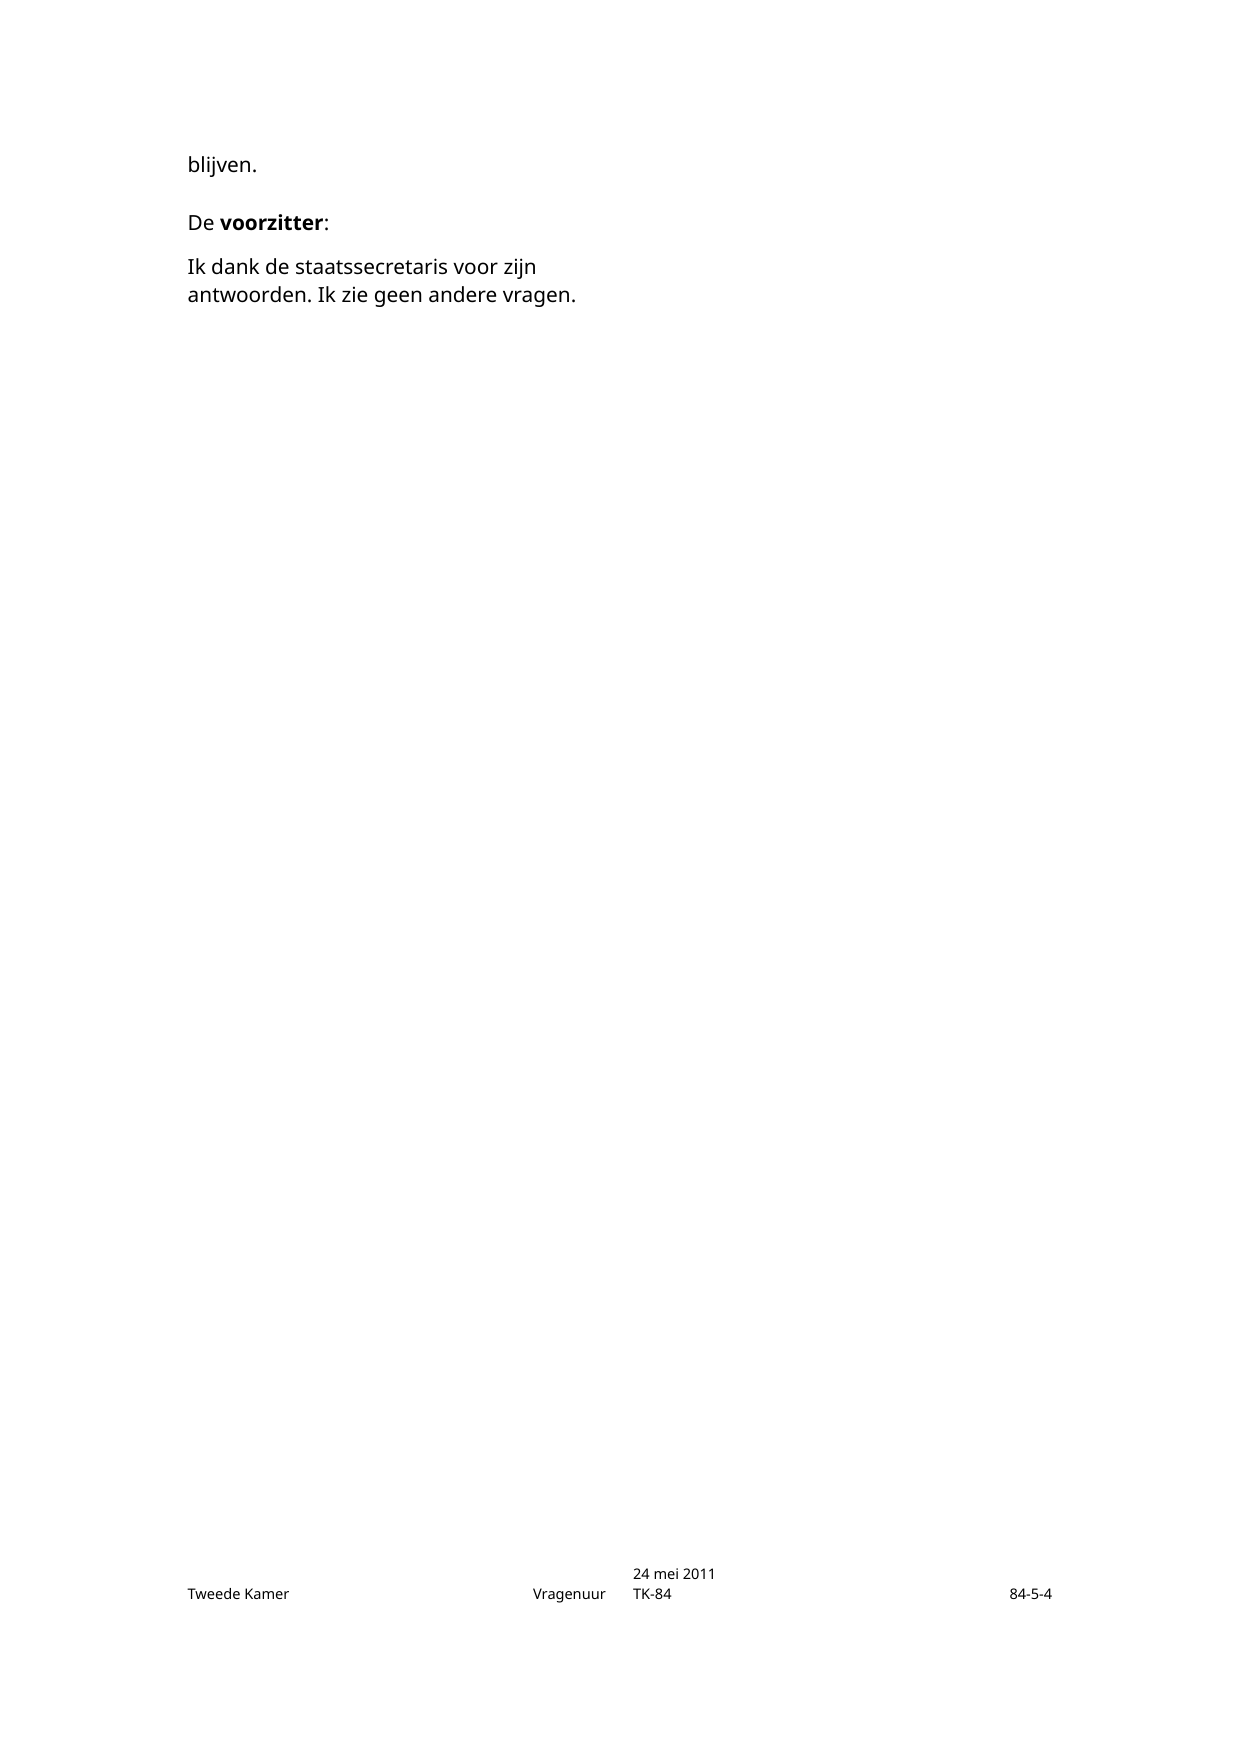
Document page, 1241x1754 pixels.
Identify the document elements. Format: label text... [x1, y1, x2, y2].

text blijven. [187, 150, 605, 178]
text De voorzitter: [187, 208, 605, 237]
text Ik dank de staatssecretaris voor zijn antwoorden. Ik zie geen andere vragen. [187, 252, 605, 309]
